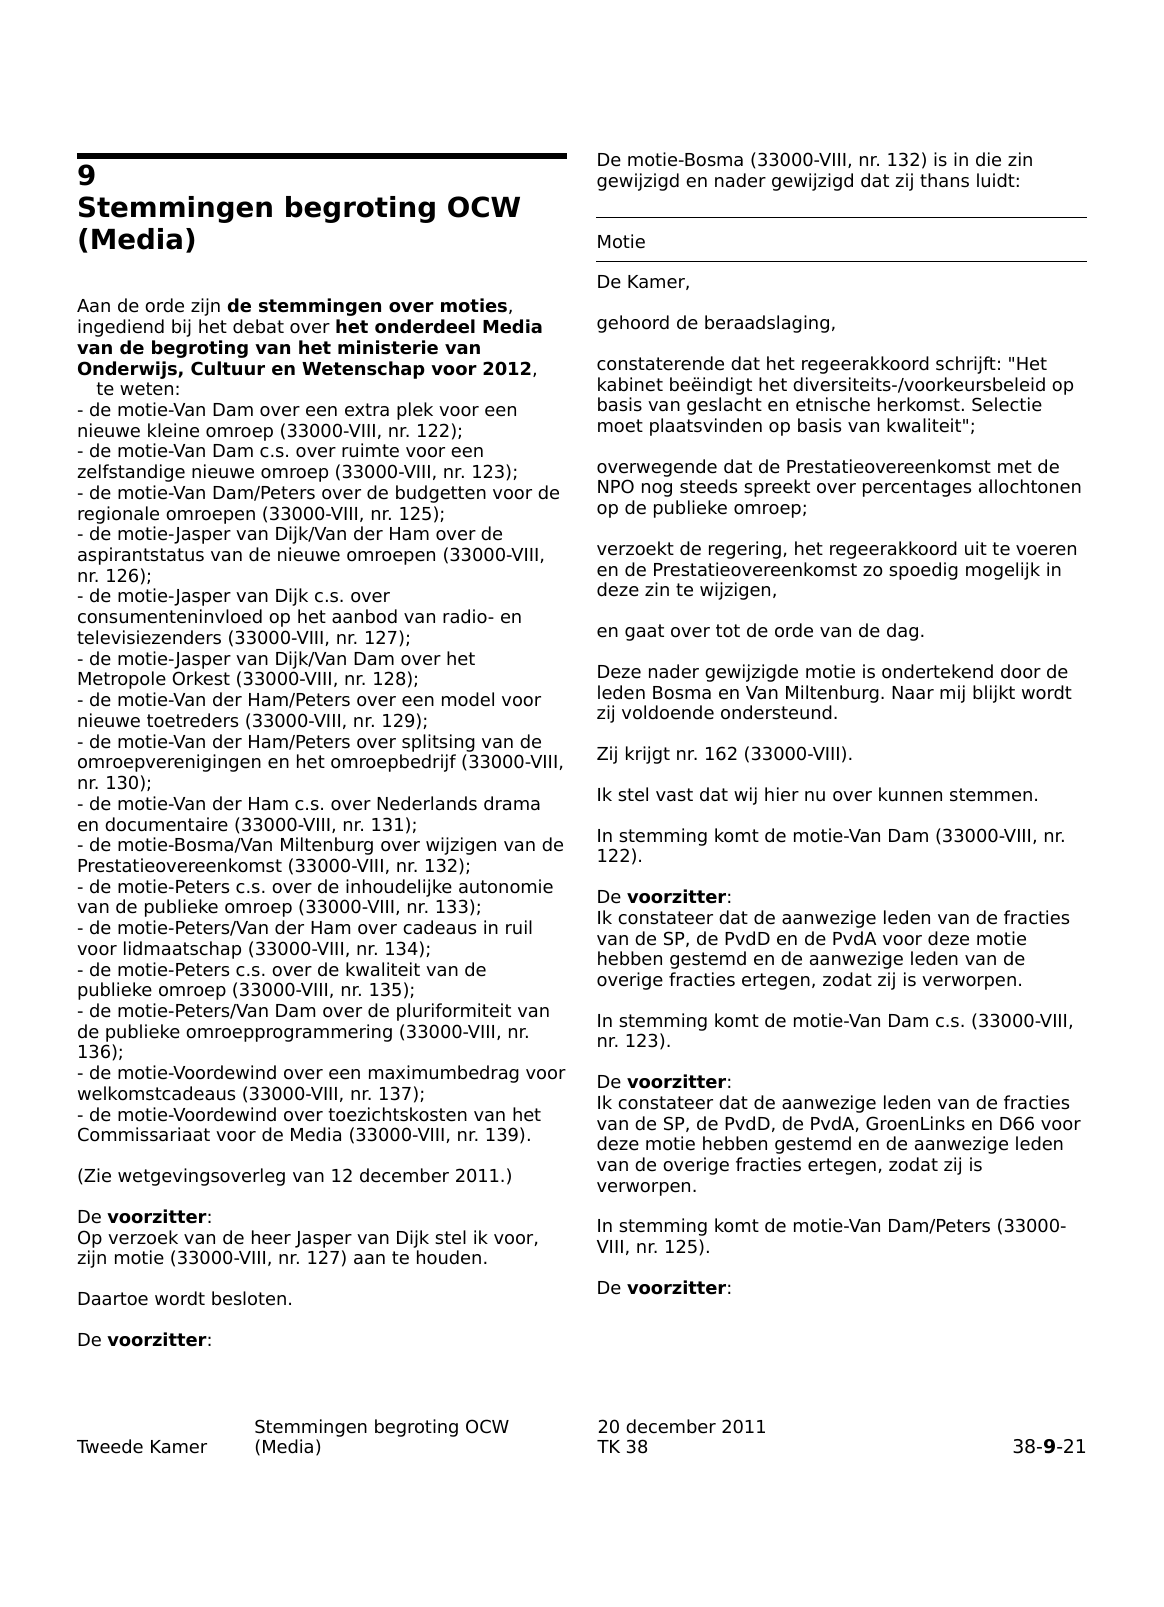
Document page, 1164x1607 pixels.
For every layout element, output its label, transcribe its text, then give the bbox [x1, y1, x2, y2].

text - de motie-Peters/Van Dam over de pluriformiteit van de publieke omroepprogrammering (33000-VIII, nr. 136); [77, 1001, 567, 1063]
text overwegende dat de Prestatieovereenkomst met de NPO nog steeds spreekt over percentages allochtonen op de publieke omroep; [596, 457, 1087, 519]
text (Zie wetgevingsoverleg van 12 december 2011.) [77, 1166, 567, 1187]
text - de motie-Van Dam/Peters over de budgetten voor de regionale omroepen (33000-VIII, nr. 125); [77, 483, 567, 524]
text - de motie-Van der Ham c.s. over Nederlands drama en documentaire (33000-VIII, nr. 131); [77, 794, 567, 835]
text Deze nader gewijzigde motie is ondertekend door de leden Bosma en Van Miltenburg. Naar mij blijkt wordt zij voldoende ondersteund. [596, 662, 1087, 724]
text - de motie-Peters/Van der Ham over cadeaus in ruil voor lidmaatschap (33000-VIII, nr. 134); [77, 918, 567, 959]
text De Kamer, [596, 272, 1087, 293]
text - de motie-Bosma/Van Miltenburg over wijzigen van de Prestatieovereenkomst (33000-VIII, nr. 132); [77, 835, 567, 877]
text - de motie-Jasper van Dijk/Van der Ham over de aspirantstatus van de nieuwe omroepen (33000-VIII, nr. 126); [77, 524, 567, 586]
text te weten: [77, 379, 567, 400]
text In stemming komt de motie-Van Dam c.s. (33000-VIII, nr. 123). [596, 1011, 1087, 1052]
text - de motie-Van der Ham/Peters over splitsing van de omroepverenigingen en het omroepbedrijf (33000-VIII, nr. 130); [77, 731, 567, 794]
text In stemming komt de motie-Van Dam/Peters (33000-VIII, nr. 125). [596, 1216, 1087, 1258]
text In stemming komt de motie-Van Dam (33000-VIII, nr. 122). [596, 825, 1087, 867]
text en gaat over tot de orde van de dag. [596, 621, 1087, 642]
text De voorzitter: [596, 1072, 1087, 1093]
text Ik constateer dat de aanwezige leden van de fracties van de SP, de PvdD en de PvdA voor deze motie hebben gestemd en de aanwezige leden van de overige fracties ertegen, zodat zij is verworpen. [596, 908, 1087, 991]
text Daartoe wordt besloten. [77, 1289, 567, 1310]
text De voorzitter: [77, 1330, 567, 1350]
text - de motie-Jasper van Dijk c.s. over consumenteninvloed op het aanbod van radio- en televisiezenders (33000-VIII, nr. 127); [77, 586, 567, 648]
text gehoord de beraadslaging, [596, 313, 1087, 334]
text - de motie-Voordewind over toezichtskosten van het Commissariaat voor de Media (33000-VIII, nr. 139). [77, 1104, 567, 1146]
text constaterende dat het regeerakkoord schrijft: "Het kabinet beëindigt het diversiteits-/voorkeursbeleid op basis van geslacht en etnische herkomst. Selectie moet plaatsvinden op basis van kwaliteit"; [596, 354, 1087, 437]
text Zij krijgt nr. 162 (33000-VIII). [596, 744, 1087, 765]
text Ik constateer dat de aanwezige leden van de fracties van de SP, de PvdD, de PvdA, GroenLinks en D66 voor deze motie hebben gestemd en de aanwezige leden van de overige fracties ertegen, zodat zij is verworpen. [596, 1093, 1087, 1196]
text Ik stel vast dat wij hier nu over kunnen stemmen. [596, 785, 1087, 805]
text - de motie-Jasper van Dijk/Van Dam over het Metropole Orkest (33000-VIII, nr. 128); [77, 648, 567, 690]
text - de motie-Van Dam over een extra plek voor een nieuwe kleine omroep (33000-VIII, nr. 122); [77, 400, 567, 441]
title 9 Stemmingen begroting OCW (Media) [77, 159, 567, 256]
text - de motie-Van der Ham/Peters over een model voor nieuwe toetreders (33000-VIII, nr. 129); [77, 690, 567, 731]
text - de motie-Peters c.s. over de kwaliteit van de publieke omroep (33000-VIII, nr. 135); [77, 959, 567, 1001]
text - de motie-Peters c.s. over de inhoudelijke autonomie van de publieke omroep (33000-VIII, nr. 133); [77, 877, 567, 918]
text Op verzoek van de heer Jasper van Dijk stel ik voor, zijn motie (33000-VIII, nr. 127) aan te houden. [77, 1227, 567, 1269]
text De voorzitter: [77, 1207, 567, 1227]
text De voorzitter: [596, 887, 1087, 908]
text - de motie-Van Dam c.s. over ruimte voor een zelfstandige nieuwe omroep (33000-VIII, nr. 123); [77, 441, 567, 483]
text Motie [596, 232, 1087, 252]
text Aan de orde zijn de stemmingen over moties, ingediend bij het debat over het onderdeel Media van de begroting van het ministerie van Onderwijs, Cultuur en Wetenschap voor 2012, [77, 296, 567, 379]
text - de motie-Voordewind over een maximumbedrag voor welkomstcadeaus (33000-VIII, nr. 137); [77, 1063, 567, 1104]
text verzoekt de regering, het regeerakkoord uit te voeren en de Prestatieovereenkomst zo spoedig mogelijk in deze zin te wijzigen, [596, 539, 1087, 601]
text De voorzitter: [596, 1278, 1087, 1298]
text De motie-Bosma (33000-VIII, nr. 132) is in die zin gewijzigd en nader gewijzigd dat zij thans luidt: [596, 150, 1087, 192]
